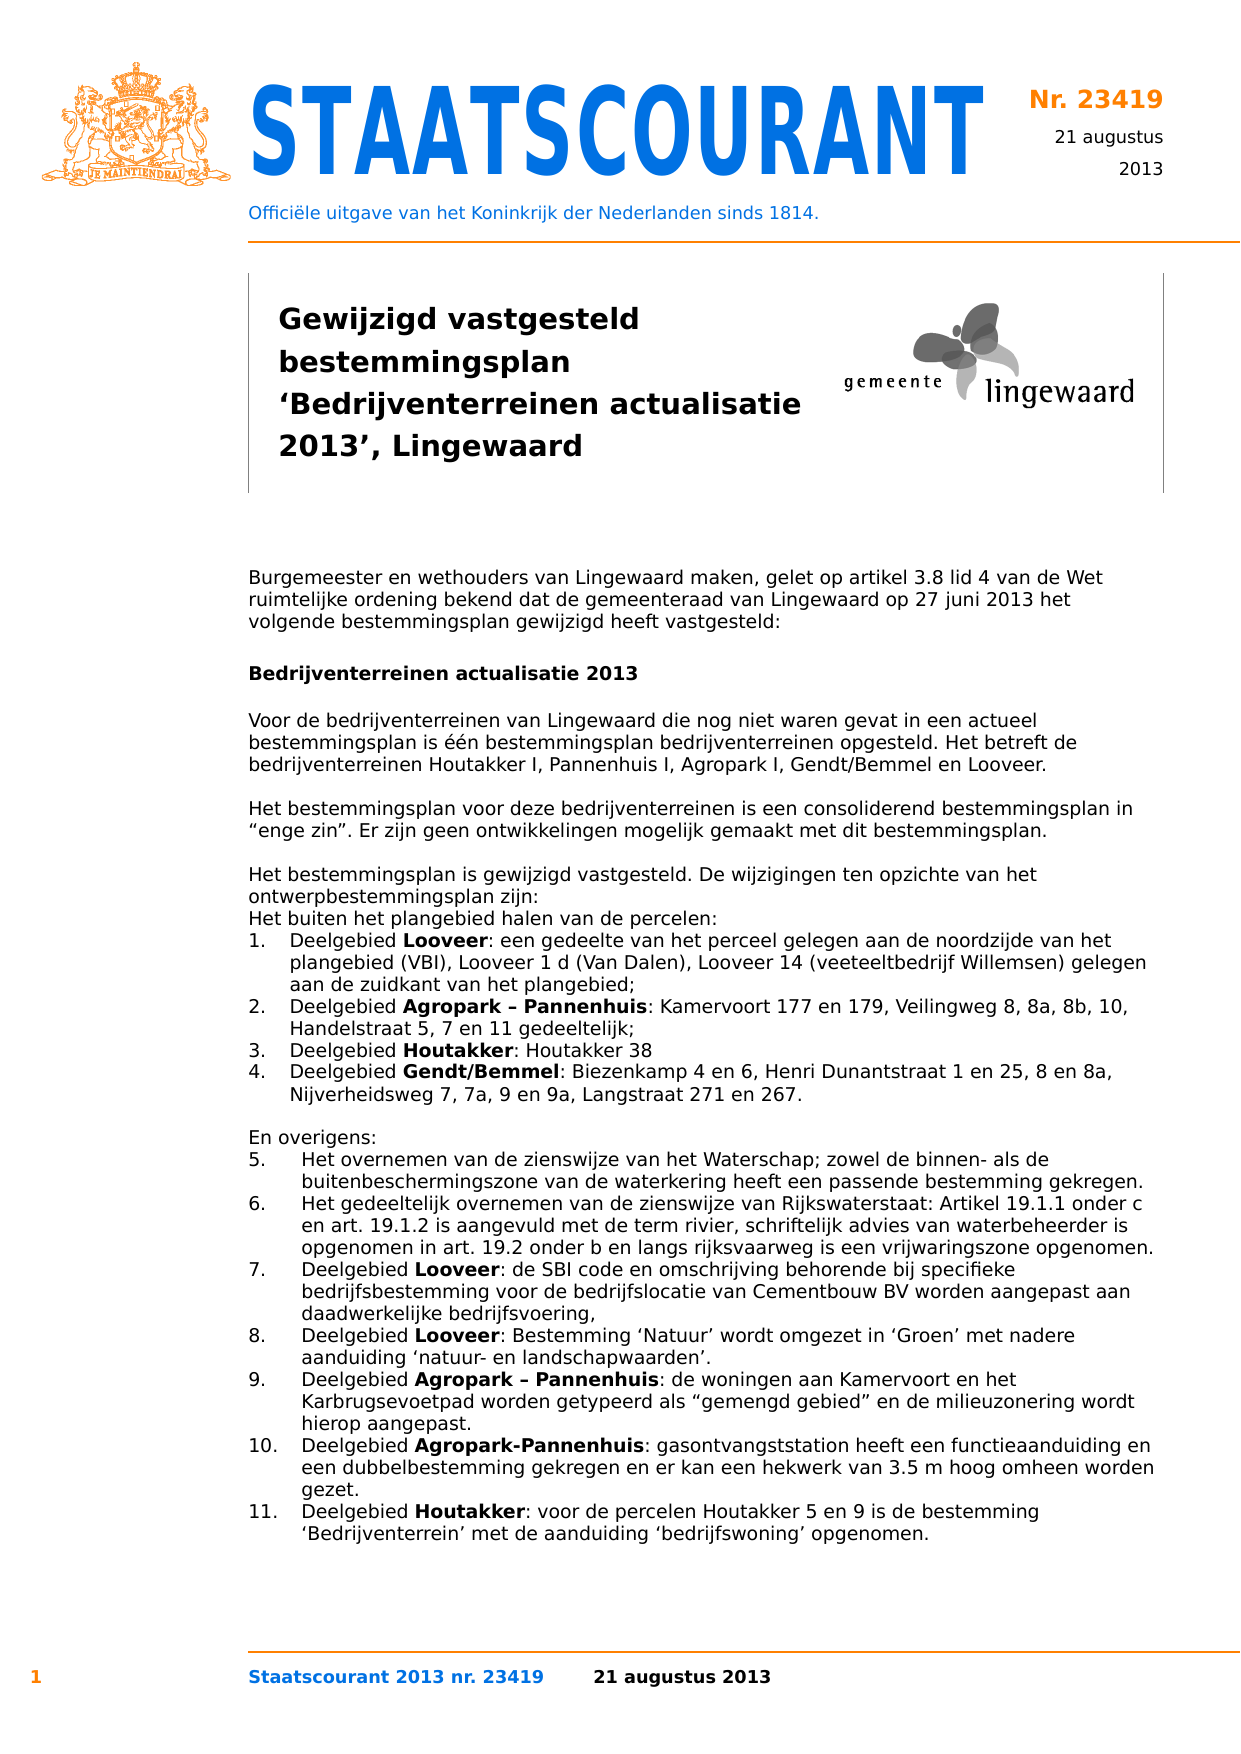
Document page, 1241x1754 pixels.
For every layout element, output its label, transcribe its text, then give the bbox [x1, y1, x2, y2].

table_header [25, 62, 248, 241]
subtitle Gewijzigd vastgesteld bestemmingsplan ‘Bedrijventerreinen actualisatie 2013’, Lingewaard [249, 273, 1163, 493]
picture [844, 302, 1134, 409]
text En overigens: [248, 1127, 1163, 1149]
text Burgemeester en wethouders van Lingewaard maken, gelet op artikel 3.8 lid 4 van de Wet ruimtelijke ordening bekend dat de gemeenteraad van Lingewaard op 27 juni 2013 het volgende bestemmingsplan gewijzigd heeft vastgesteld: [248, 567, 1163, 633]
table_cell Officiële uitgave van het Koninkrijk der Nederlanden sinds 1814. [248, 203, 1240, 241]
subtitle Bedrijventerreinen actualisatie 2013 [248, 663, 1163, 685]
table_header STAATSCOURANT [248, 62, 998, 203]
text Voor de bedrijventerreinen van Lingewaard die nog niet waren gevat in een actueel bestemmingsplan is één bestemmingsplan bedrijventerreinen opgesteld. Het betreft de bedrijventerreinen Houtakker I, Pannenhuis I, Agropark I, Gendt/Bemmel en Looveer. [248, 710, 1163, 776]
table_cell 21 augustus [998, 121, 1240, 153]
text 10. Deelgebied Agropark-Pannenhuis: gasontvangststation heeft een functieaanduiding en een dubbelbestemming gekregen en er kan een hekwerk van 3.5 m hoog omheen worden gezet. [248, 1435, 1163, 1501]
text 6. Het gedeeltelijk overnemen van de zienswijze van Rijkswaterstaat: Artikel 19.1.1 onder c en art. 19.1.2 is aangevuld met de term rivier, schriftelijk advies van waterbeheerder is opgenomen in art. 19.2 onder b en langs rijksvaarweg is een vrijwaringszone opgenomen. [248, 1193, 1163, 1259]
text Het buiten het plangebied halen van de percelen: [248, 908, 1163, 929]
text 9. Deelgebied Agropark – Pannenhuis: de woningen aan Kamervoort en het Karbrugsevoetpad worden getypeerd als “gemengd gebied” en de milieuzonering wordt hierop aangepast. [248, 1369, 1163, 1435]
text 4. Deelgebied Gendt/Bemmel: Biezenkamp 4 en 6, Henri Dunantstraat 1 en 25, 8 en 8a, Nijverheidsweg 7, 7a, 9 en 9a, Langstraat 271 en 267. [248, 1061, 1163, 1105]
text 2. Deelgebied Agropark – Pannenhuis: Kamervoort 177 en 179, Veilingweg 8, 8a, 8b, 10, Handelstraat 5, 7 en 11 gedeeltelijk; [248, 996, 1163, 1039]
text 3. Deelgebied Houtakker: Houtakker 38 [248, 1039, 1163, 1061]
picture [41, 62, 231, 186]
text 8. Deelgebied Looveer: Bestemming ‘Natuur’ wordt omgezet in ‘Groen’ met nadere aanduiding ‘natuur- en landschapwaarden’. [248, 1325, 1163, 1369]
table_header Nr. 23419 [998, 62, 1240, 121]
text 11. Deelgebied Houtakker: voor de percelen Houtakker 5 en 9 is de bestemming ‘Bedrijventerrein’ met de aanduiding ‘bedrijfswoning’ opgenomen. [248, 1501, 1163, 1545]
table_cell 2013 [998, 153, 1240, 203]
text Het bestemmingsplan is gewijzigd vastgesteld. De wijzigingen ten opzichte van het ontwerpbestemmingsplan zijn: [248, 864, 1163, 908]
text Het bestemmingsplan voor deze bedrijventerreinen is een consoliderend bestemmingsplan in “enge zin”. Er zijn geen ontwikkelingen mogelijk gemaakt met dit bestemmingsplan. [248, 798, 1163, 842]
text 1. Deelgebied Looveer: een gedeelte van het perceel gelegen aan de noordzijde van het plangebied (VBI), Looveer 1 d (Van Dalen), Looveer 14 (veeteeltbedrijf Willemsen) gelegen aan de zuidkant van het plangebied; [248, 929, 1163, 996]
text 7. Deelgebied Looveer: de SBI code en omschrijving behorende bij specifieke bedrijfsbestemming voor de bedrijfslocatie van Cementbouw BV worden aangepast aan daadwerkelijke bedrijfsvoering, [248, 1259, 1163, 1325]
text 5. Het overnemen van de zienswijze van het Waterschap; zowel de binnen- als de buitenbeschermingszone van de waterkering heeft een passende bestemming gekregen. [248, 1149, 1163, 1193]
